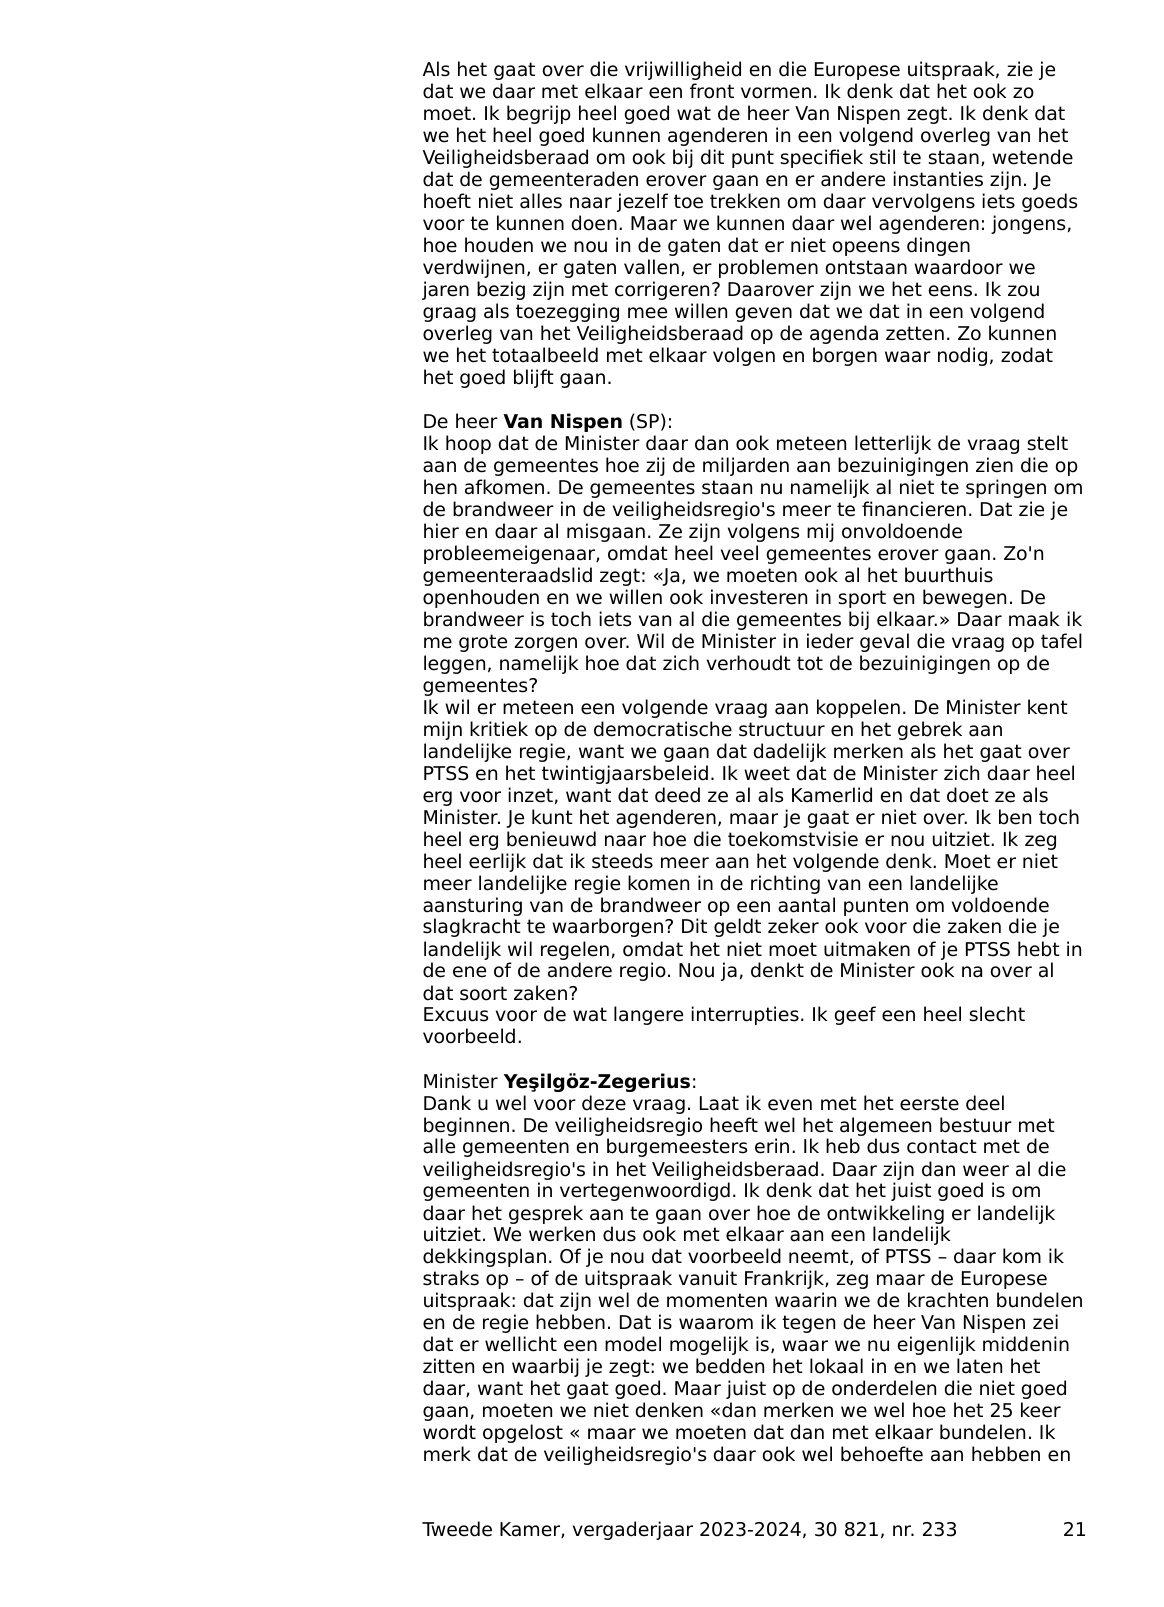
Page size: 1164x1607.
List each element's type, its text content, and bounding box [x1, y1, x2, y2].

text Als het gaat over die vrijwilligheid en die Europese uitspraak, zie je dat we daar met elkaar een front vormen. Ik denk dat het ook zo moet. Ik begrijp heel goed wat de heer Van Nispen zegt. Ik denk dat we het heel goed kunnen agenderen in een volgend overleg van het Veiligheidsberaad om ook bij dit punt specifiek stil te staan, wetende dat de gemeenteraden erover gaan en er andere instanties zijn. Je hoeft niet alles naar jezelf toe trekken om daar vervolgens iets goeds voor te kunnen doen. Maar we kunnen daar wel agenderen: jongens, hoe houden we nou in de gaten dat er niet opeens dingen verdwijnen, er gaten vallen, er problemen ontstaan waardoor we jaren bezig zijn met corrigeren? Daarover zijn we het eens. Ik zou graag als toezegging mee willen geven dat we dat in een volgend overleg van het Veiligheidsberaad op de agenda zetten. Zo kunnen we het totaalbeeld met elkaar volgen en borgen waar nodig, zodat het goed blijft gaan. [422, 59, 1087, 389]
text Excuus voor de wat langere interrupties. Ik geef een heel slecht voorbeeld. [422, 1004, 1087, 1048]
text Dank u wel voor deze vraag. Laat ik even met het eerste deel beginnen. De veiligheidsregio heeft wel het algemeen bestuur met alle gemeenten en burgemeesters erin. Ik heb dus contact met de veiligheidsregio's in het Veiligheidsberaad. Daar zijn dan weer al die gemeenten in vertegenwoordigd. Ik denk dat het juist goed is om daar het gesprek aan te gaan over hoe de ontwikkeling er landelijk uitziet. We werken dus ook met elkaar aan een landelijk dekkingsplan. Of je nou dat voorbeeld neemt, of PTSS – daar kom ik straks op – of de uitspraak vanuit Frankrijk, zeg maar de Europese uitspraak: dat zijn wel de momenten waarin we de krachten bundelen en de regie hebben. Dat is waarom ik tegen de heer Van Nispen zei dat er wellicht een model mogelijk is, waar we nu eigenlijk middenin zitten en waarbij je zegt: we bedden het lokaal in en we laten het daar, want het gaat goed. Maar juist op de onderdelen die niet goed gaan, moeten we niet denken «dan merken we wel hoe het 25 keer wordt opgelost « maar we moeten dat dan met elkaar bundelen. Ik merk dat de veiligheidsregio's daar ook wel behoefte aan hebben en [422, 1092, 1087, 1466]
text Minister Yeşilgöz-Zegerius: [422, 1071, 1087, 1092]
text Ik wil er meteen een volgende vraag aan koppelen. De Minister kent mijn kritiek op de democratische structuur en het gebrek aan landelijke regie, want we gaan dat dadelijk merken als het gaat over PTSS en het twintigjaarsbeleid. Ik weet dat de Minister zich daar heel erg voor inzet, want dat deed ze al als Kamerlid en dat doet ze als Minister. Je kunt het agenderen, maar je gaat er niet over. Ik ben toch heel erg benieuwd naar hoe die toekomstvisie er nou uitziet. Ik zeg heel eerlijk dat ik steeds meer aan het volgende denk. Moet er niet meer landelijke regie komen in de richting van een landelijke aansturing van de brandweer op een aantal punten om voldoende slagkracht te waarborgen? Dit geldt zeker ook voor die zaken die je landelijk wil regelen, omdat het niet moet uitmaken of je PTSS hebt in de ene of de andere regio. Nou ja, denkt de Minister ook na over al dat soort zaken? [422, 697, 1087, 1004]
text Ik hoop dat de Minister daar dan ook meteen letterlijk de vraag stelt aan de gemeentes hoe zij de miljarden aan bezuinigingen zien die op hen afkomen. De gemeentes staan nu namelijk al niet te springen om de brandweer in de veiligheidsregio's meer te financieren. Dat zie je hier en daar al misgaan. Ze zijn volgens mij onvoldoende probleemeigenaar, omdat heel veel gemeentes erover gaan. Zo'n gemeenteraadslid zegt: «Ja, we moeten ook al het buurthuis openhouden en we willen ook investeren in sport en bewegen. De brandweer is toch iets van al die gemeentes bij elkaar.» Daar maak ik me grote zorgen over. Wil de Minister in ieder geval die vraag op tafel leggen, namelijk hoe dat zich verhoudt tot de bezuinigingen op de gemeentes? [422, 433, 1087, 697]
text De heer Van Nispen (SP): [422, 411, 1087, 433]
